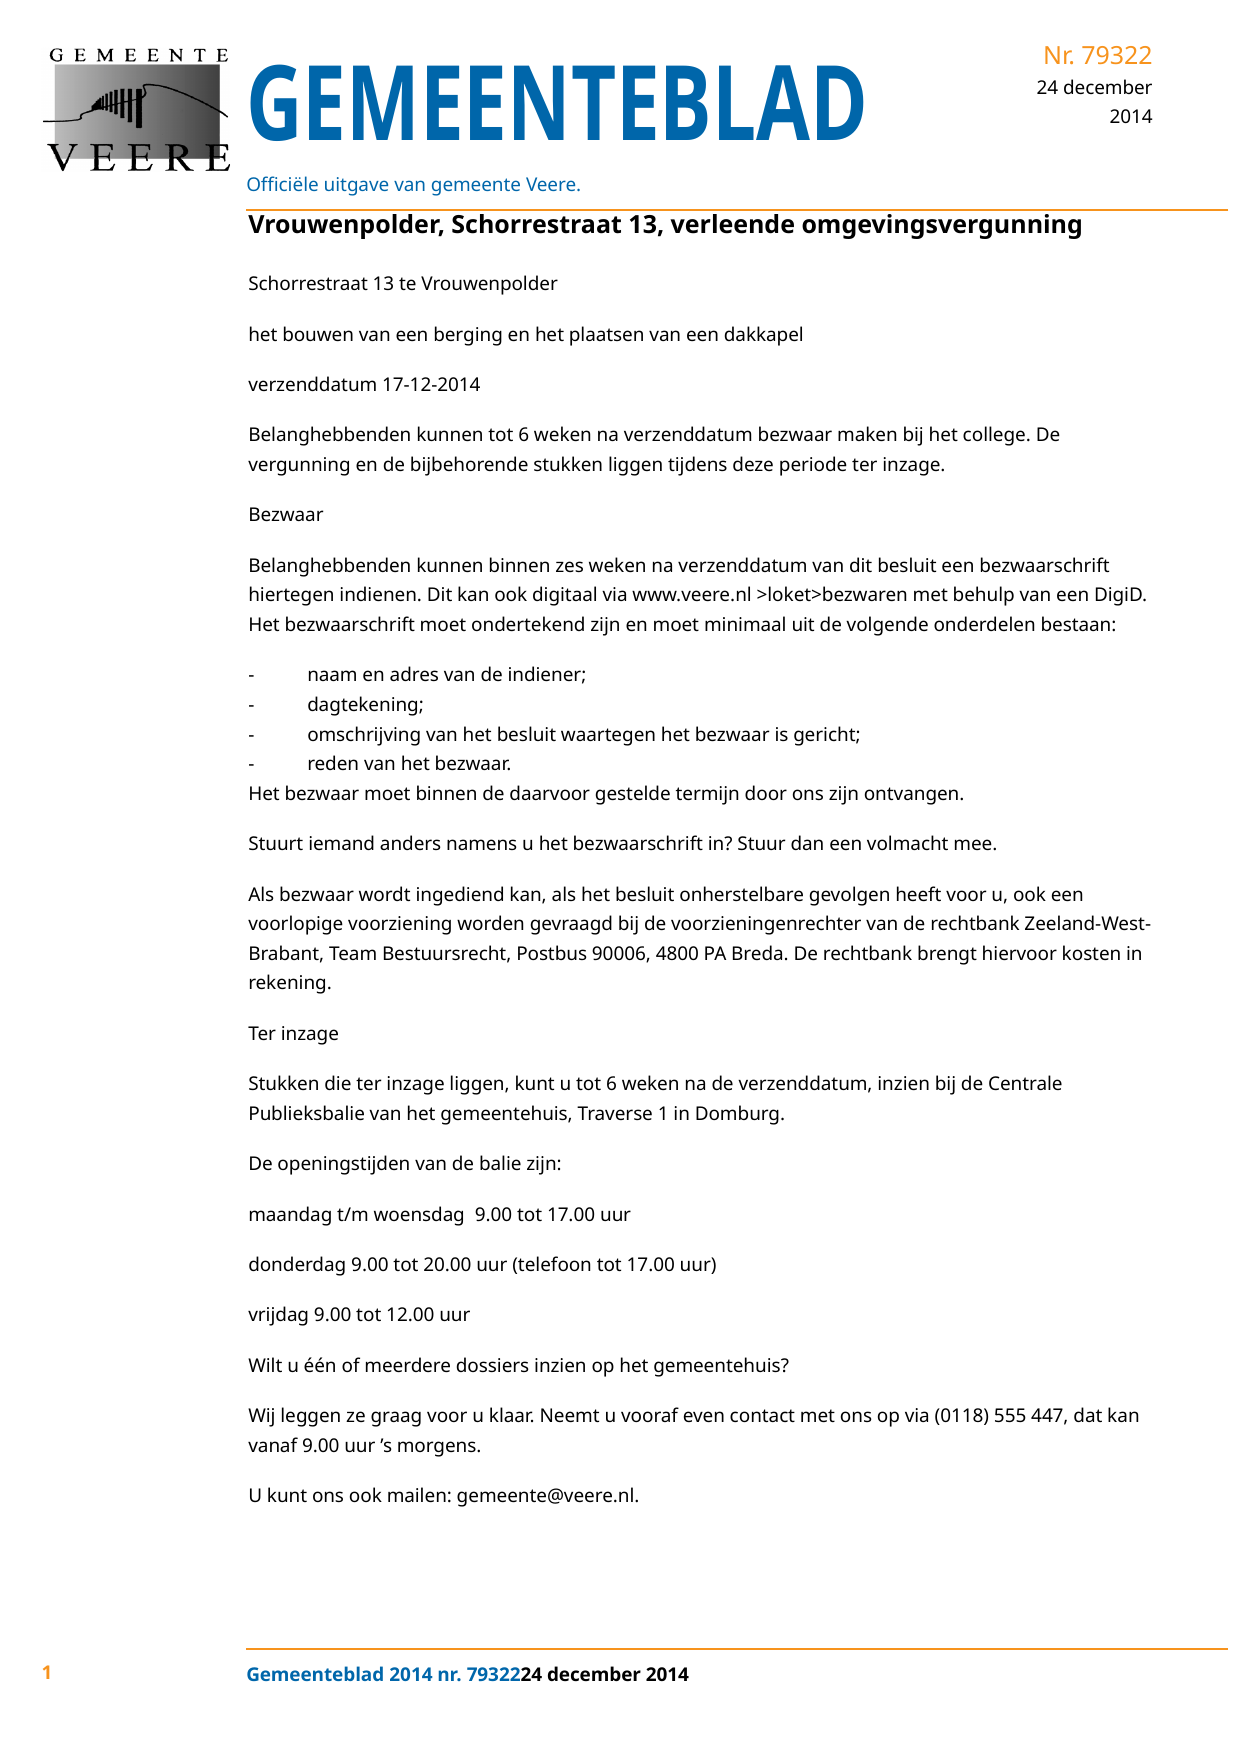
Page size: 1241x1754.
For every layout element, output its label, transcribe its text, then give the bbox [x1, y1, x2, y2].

list omschrijving van het besluit waartegen het bezwaar is gericht; [248, 721, 1152, 746]
text Stuurt iemand anders namens u het bezwaarschrift in? Stuur dan een volmacht mee. [248, 830, 1152, 856]
text Belanghebbenden kunnen tot 6 weken na verzenddatum bezwaar maken bij het college. De vergunning en de bijbehorende stukken liggen tijdens deze periode ter inzage. [248, 422, 1152, 477]
text Ter inzage [248, 1020, 1152, 1046]
text Wij leggen ze graag voor u klaar. Neemt u vooraf even contact met ons op via (0118) 555 447, dat kan vanaf 9.00 uur ’s morgens. [248, 1402, 1152, 1458]
text Belanghebbenden kunnen binnen zes weken na verzenddatum van dit besluit een bezwaarschrift hiertegen indienen. Dit kan ook digitaal via www.veere.nl >loket>bezwaren met behulp van een DigiD. Het bezwaarschrift moet ondertekend zijn en moet minimaal uit de volgende onderdelen bestaan: [248, 552, 1152, 637]
list naam en adres van de indiener; [248, 662, 1152, 687]
list reden van het bezwaar. [248, 750, 1152, 776]
text Bezwaar [248, 502, 1152, 527]
text het bouwen van een berging en het plaatsen van een dakkapel [248, 321, 1152, 346]
text donderdag 9.00 tot 20.00 uur (telefoon tot 17.00 uur) [248, 1251, 1152, 1277]
text Schorrestraat 13 te Vrouwenpolder [248, 270, 1152, 296]
text maandag t/m woensdag 9.00 tot 17.00 uur [248, 1201, 1152, 1226]
text verzenddatum 17-12-2014 [248, 371, 1152, 397]
text De openingstijden van de balie zijn: [248, 1150, 1152, 1176]
text Het bezwaar moet binnen de daarvoor gestelde termijn door ons zijn ontvangen. [248, 780, 1152, 806]
picture [41, 47, 231, 172]
text Wilt u één of meerdere dossiers inzien op het gemeentehuis? [248, 1352, 1152, 1378]
text Vrouwenpolder, Schorrestraat 13, verleende omgevingsvergunning [248, 211, 1152, 241]
text Stukken die ter inzage liggen, kunt u tot 6 weken na de verzenddatum, inzien bij de Centrale Publieksbalie van het gemeentehuis, Traverse 1 in Domburg. [248, 1070, 1152, 1126]
list dagtekening; [248, 691, 1152, 717]
text vrijdag 9.00 tot 12.00 uur [248, 1302, 1152, 1327]
text Als bezwaar wordt ingediend kan, als het besluit onherstelbare gevolgen heeft voor u, ook een voorlopige voorziening worden gevraagd bij de voorzieningenrechter van de rechtbank Zeeland-West-Brabant, Team Bestuursrecht, Postbus 90006, 4800 PA Breda. De rechtbank brengt hiervoor kosten in rekening. [248, 881, 1152, 995]
text U kunt ons ook mailen: gemeente@veere.nl. [248, 1482, 1152, 1508]
